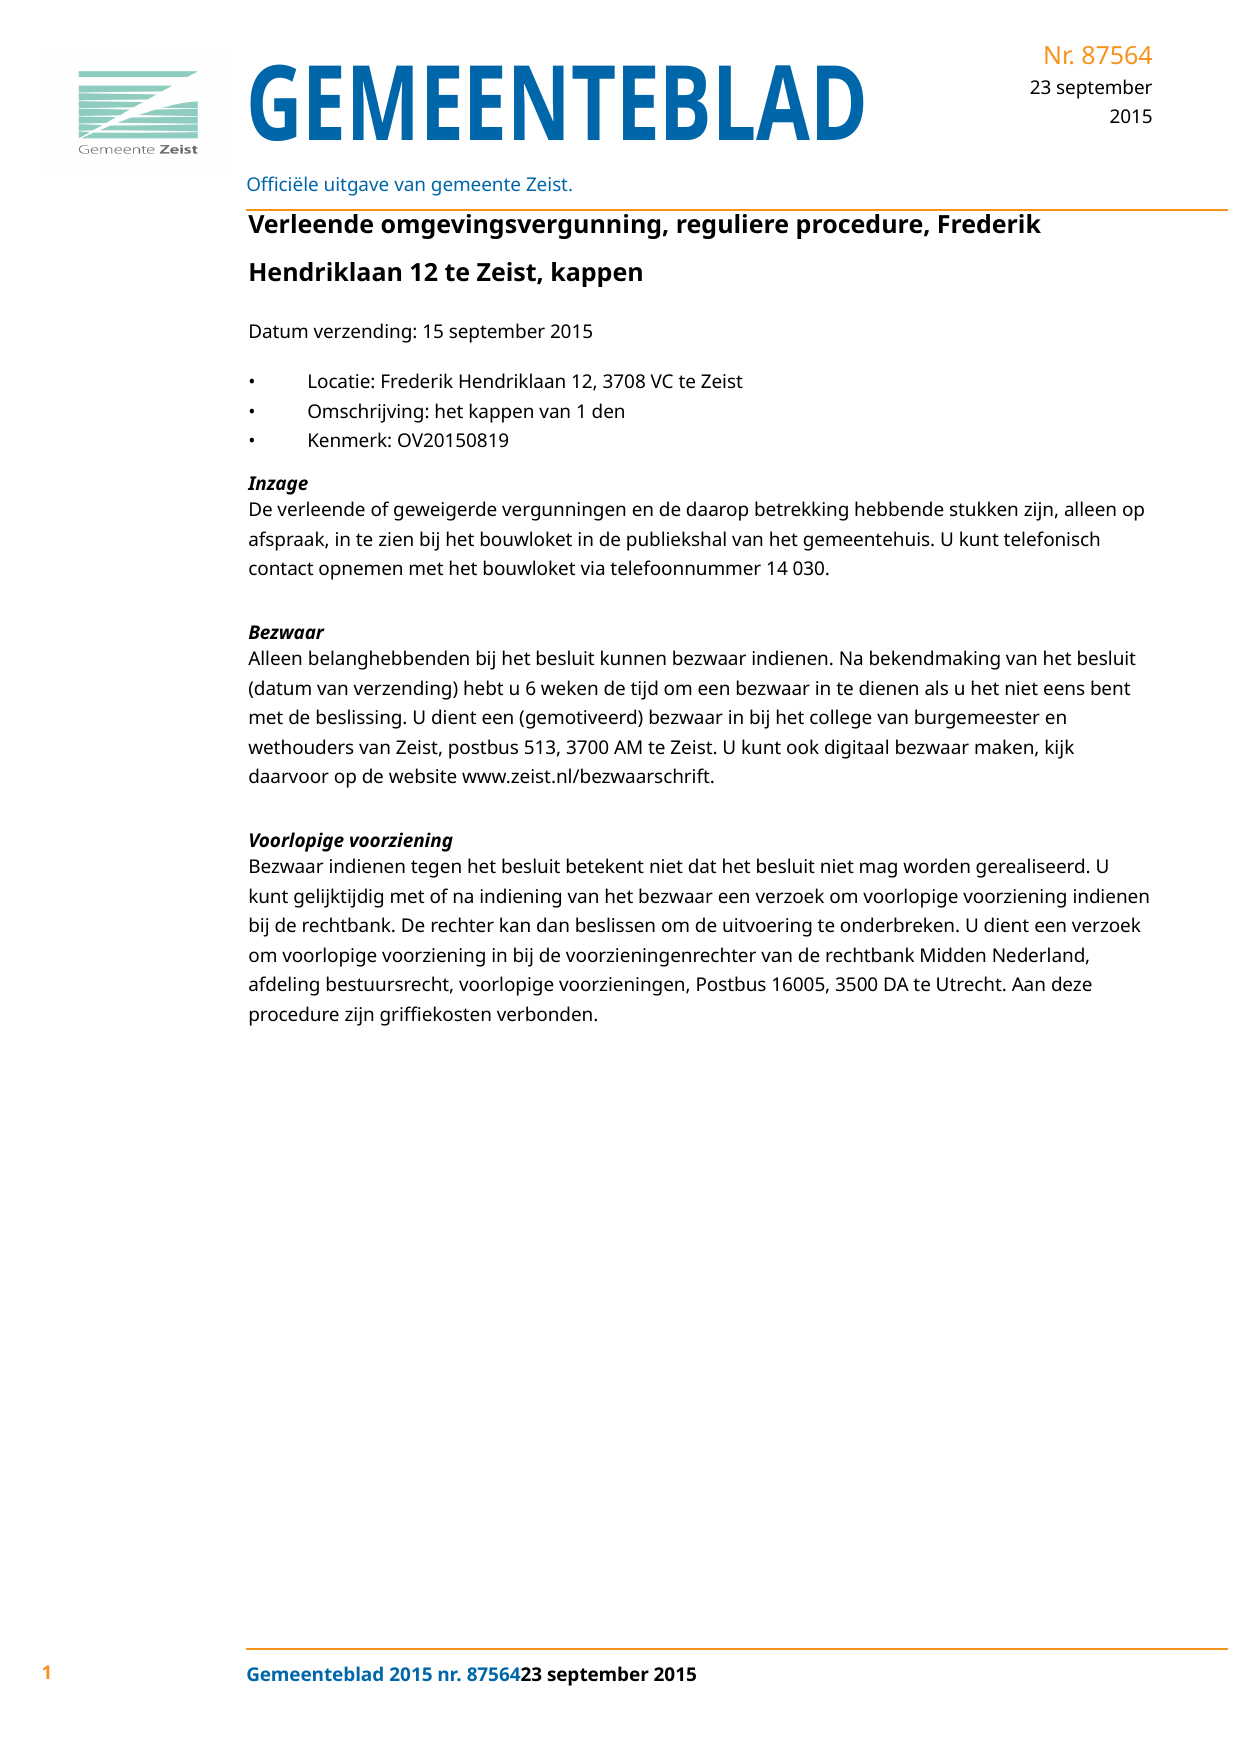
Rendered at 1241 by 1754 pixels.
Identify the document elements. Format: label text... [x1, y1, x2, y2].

list Kenmerk: OV20150819 [248, 427, 1152, 453]
picture [41, 47, 231, 172]
text Bezwaar indienen tegen het besluit betekent niet dat het besluit niet mag worden gerealiseerd. U kunt gelijktijdig met of na indiening van het bezwaar een verzoek om voorlopige voorziening indienen bij de rechtbank. De rechter kan dan beslissen om de uitvoering te onderbreken. U dient een verzoek om voorlopige voorziening in bij de voorzieningenrechter van de rechtbank Midden Nederland, afdeling bestuursrecht, voorlopige voorzieningen, Postbus 16005, 3500 DA te Utrecht. Aan deze procedure zijn griffiekosten verbonden. [248, 853, 1152, 1027]
text Alleen belanghebbenden bij het besluit kunnen bezwaar indienen. Na bekendmaking van het besluit (datum van verzending) hebt u 6 weken de tijd om een bezwaar in te dienen als u het niet eens bent met de beslissing. U dient een (gemotiveerd) bezwaar in bij het college van burgemeester en wethouders van Zeist, postbus 513, 3700 AM te Zeist. U kunt ook digitaal bezwaar maken, kijk daarvoor op de website www.zeist.nl/bezwaarschrift. [248, 645, 1152, 789]
text Voorlopige voorziening [248, 827, 1152, 853]
text Inzage [248, 471, 1152, 496]
text Verleende omgevingsvergunning, reguliere procedure, Frederik Hendriklaan 12 te Zeist, kappen [248, 211, 1152, 288]
text Datum verzending: 15 september 2015 [248, 318, 1152, 344]
list Locatie: Frederik Hendriklaan 12, 3708 VC te Zeist [248, 368, 1152, 394]
text Bezwaar [248, 619, 1152, 645]
list Omschrijving: het kappen van 1 den [248, 398, 1152, 424]
text De verleende of geweigerde vergunningen en de daarop betrekking hebbende stukken zijn, alleen op afspraak, in te zien bij het bouwloket in de publiekshal van het gemeentehuis. U kunt telefonisch contact opnemen met het bouwloket via telefoonnummer 14 030. [248, 496, 1152, 581]
